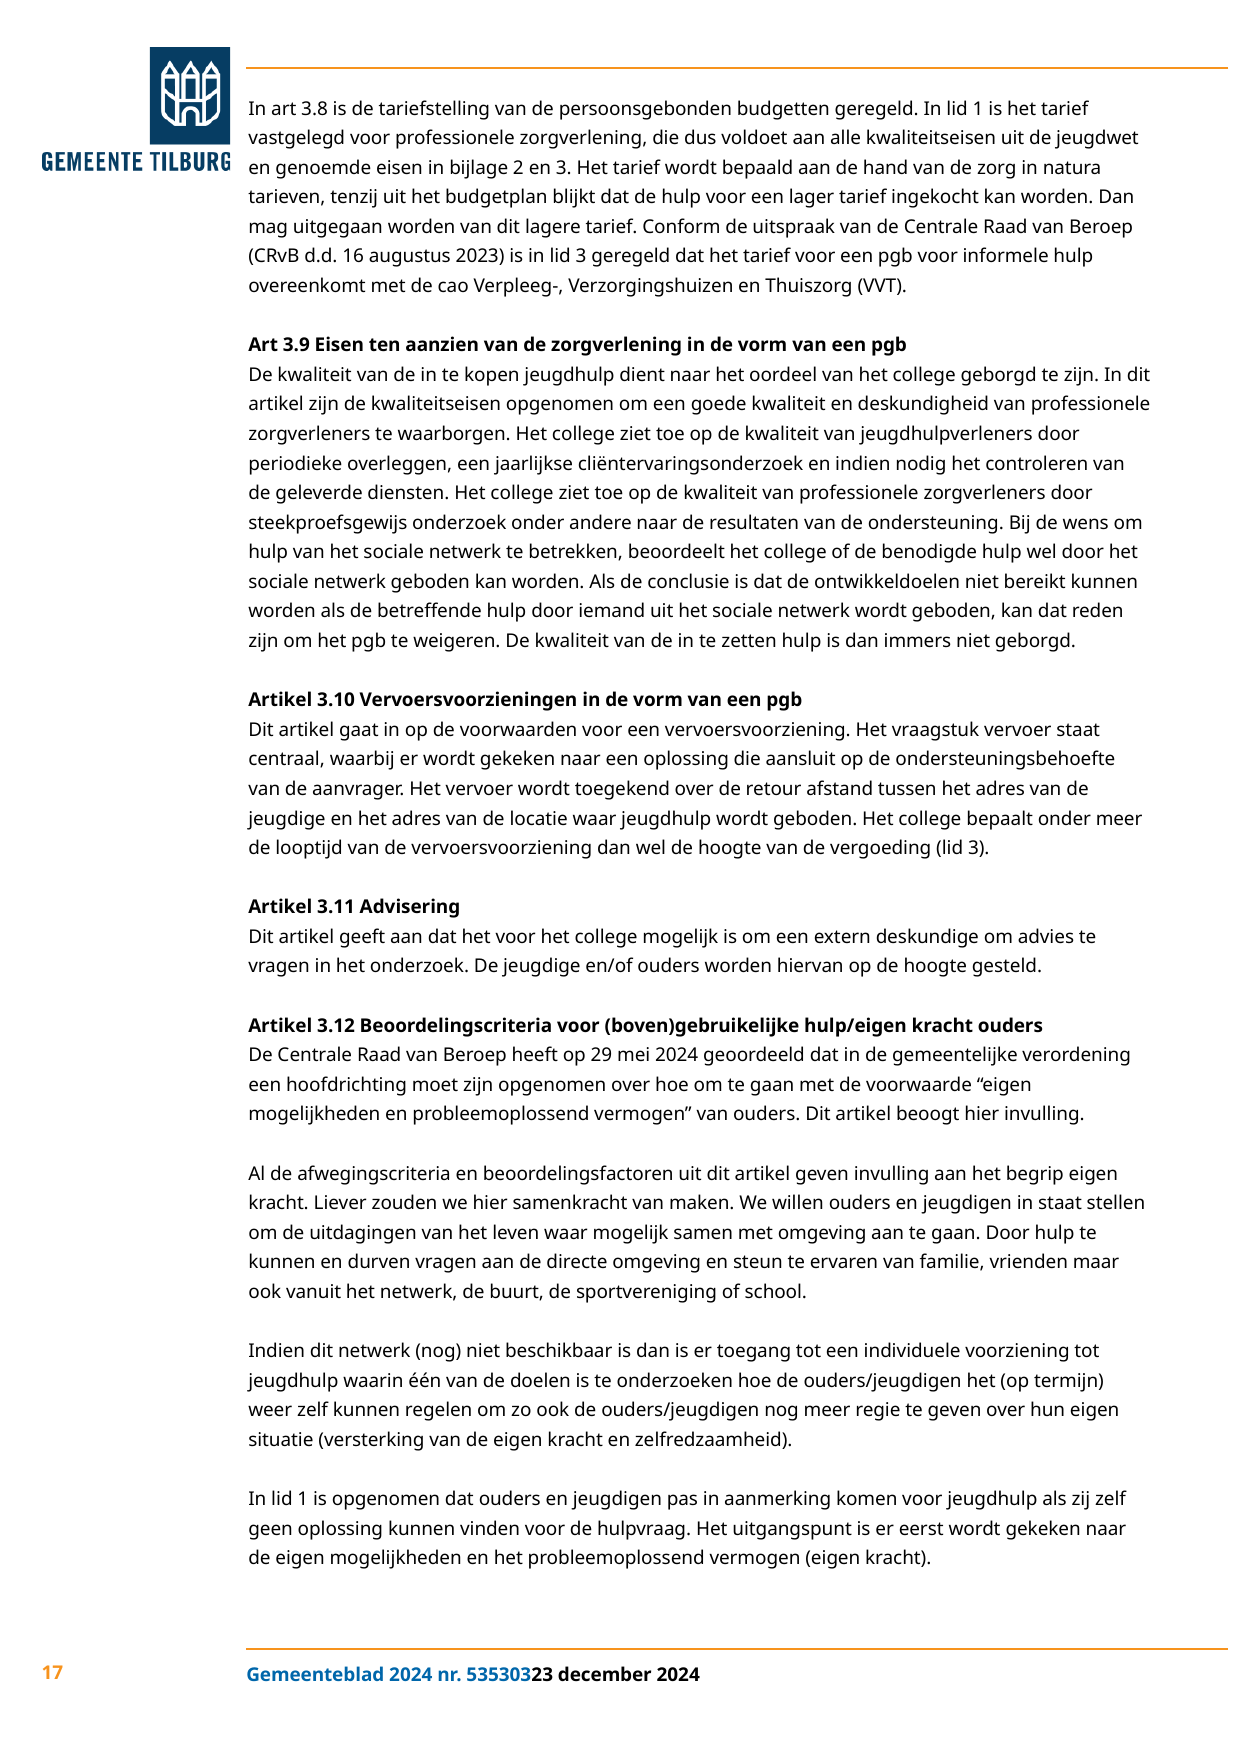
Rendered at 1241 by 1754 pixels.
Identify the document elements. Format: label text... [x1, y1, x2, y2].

text Dit artikel gaat in op de voorwaarden voor een vervoersvoorziening. Het vraagstuk vervoer staat centraal, waarbij er wordt gekeken naar een oplossing die aansluit op de ondersteuningsbehoefte van de aanvrager. Het vervoer wordt toegekend over de retour afstand tussen het adres van de jeugdige en het adres van de locatie waar jeugdhulp wordt geboden. Het college bepaalt onder meer de looptijd van de vervoersvoorziening dan wel de hoogte van de vergoeding (lid 3). [248, 716, 1152, 860]
picture [41, 47, 231, 172]
text In art 3.8 is de tariefstelling van de persoonsgebonden budgetten geregeld. In lid 1 is het tarief vastgelegd voor professionele zorgverlening, die dus voldoet aan alle kwaliteitseisen uit de jeugdwet en genoemde eisen in bijlage 2 en 3. Het tarief wordt bepaald aan de hand van de zorg in natura tarieven, tenzij uit het budgetplan blijkt dat de hulp voor een lager tarief ingekocht kan worden. Dan mag uitgegaan worden van dit lagere tarief. Conform de uitspraak van de Centrale Raad van Beroep (CRvB d.d. 16 augustus 2023) is in lid 3 geregeld dat het tarief voor een pgb voor informele hulp overeenkomt met de cao Verpleeg-, Verzorgingshuizen en Thuiszorg (VVT). [248, 95, 1152, 298]
text In lid 1 is opgenomen dat ouders en jeugdigen pas in aanmerking komen voor jeugdhulp als zij zelf geen oplossing kunnen vinden voor de hulpvraag. Het uitgangspunt is er eerst wordt gekeken naar de eigen mogelijkheden en het probleemoplossend vermogen (eigen kracht). [248, 1485, 1152, 1570]
text Artikel 3.10 Vervoersvoorzieningen in de vorm van een pgb [248, 686, 1152, 712]
text Al de afwegingscriteria en beoordelingsfactoren uit dit artikel geven invulling aan het begrip eigen kracht. Liever zouden we hier samenkracht van maken. We willen ouders en jeugdigen in staat stellen om de uitdagingen van het leven waar mogelijk samen met omgeving aan te gaan. Door hulp te kunnen en durven vragen aan de directe omgeving en steun te ervaren van familie, vrienden maar ook vanuit het netwerk, de buurt, de sportvereniging of school. [248, 1160, 1152, 1304]
text Indien dit netwerk (nog) niet beschikbaar is dan is er toegang tot een individuele voorziening tot jeugdhulp waarin één van de doelen is te onderzoeken hoe de ouders/jeugdigen het (op termijn) weer zelf kunnen regelen om zo ook de ouders/jeugdigen nog meer regie te geven over hun eigen situatie (versterking van de eigen kracht en zelfredzaamheid). [248, 1337, 1152, 1452]
text Dit artikel geeft aan dat het voor het college mogelijk is om een extern deskundige om advies te vragen in het onderzoek. De jeugdige en/of ouders worden hiervan op de hoogte gesteld. [248, 923, 1152, 978]
text Art 3.9 Eisen ten aanzien van de zorgverlening in de vorm van een pgb [248, 331, 1152, 357]
text Artikel 3.12 Beoordelingscriteria voor (boven)gebruikelijke hulp/eigen kracht ouders [248, 1012, 1152, 1038]
text Artikel 3.11 Advisering [248, 893, 1152, 919]
text De Centrale Raad van Beroep heeft op 29 mei 2024 geoordeeld dat in de gemeentelijke verordening een hoofdrichting moet zijn opgenomen over hoe om te gaan met de voorwaarde “eigen mogelijkheden en probleemoplossend vermogen” van ouders. Dit artikel beoogt hier invulling. [248, 1041, 1152, 1126]
text De kwaliteit van de in te kopen jeugdhulp dient naar het oordeel van het college geborgd te zijn. In dit artikel zijn de kwaliteitseisen opgenomen om een goede kwaliteit en deskundigheid van professionele zorgverleners te waarborgen. Het college ziet toe op de kwaliteit van jeugdhulpverleners door periodieke overleggen, een jaarlijkse cliëntervaringsonderzoek en indien nodig het controleren van de geleverde diensten. Het college ziet toe op de kwaliteit van professionele zorgverleners door steekproefsgewijs onderzoek onder andere naar de resultaten van de ondersteuning. Bij de wens om hulp van het sociale netwerk te betrekken, beoordeelt het college of de benodigde hulp wel door het sociale netwerk geboden kan worden. Als de conclusie is dat de ontwikkeldoelen niet bereikt kunnen worden als de betreffende hulp door iemand uit het sociale netwerk wordt geboden, kan dat reden zijn om het pgb te weigeren. De kwaliteit van de in te zetten hulp is dan immers niet geborgd. [248, 361, 1152, 653]
